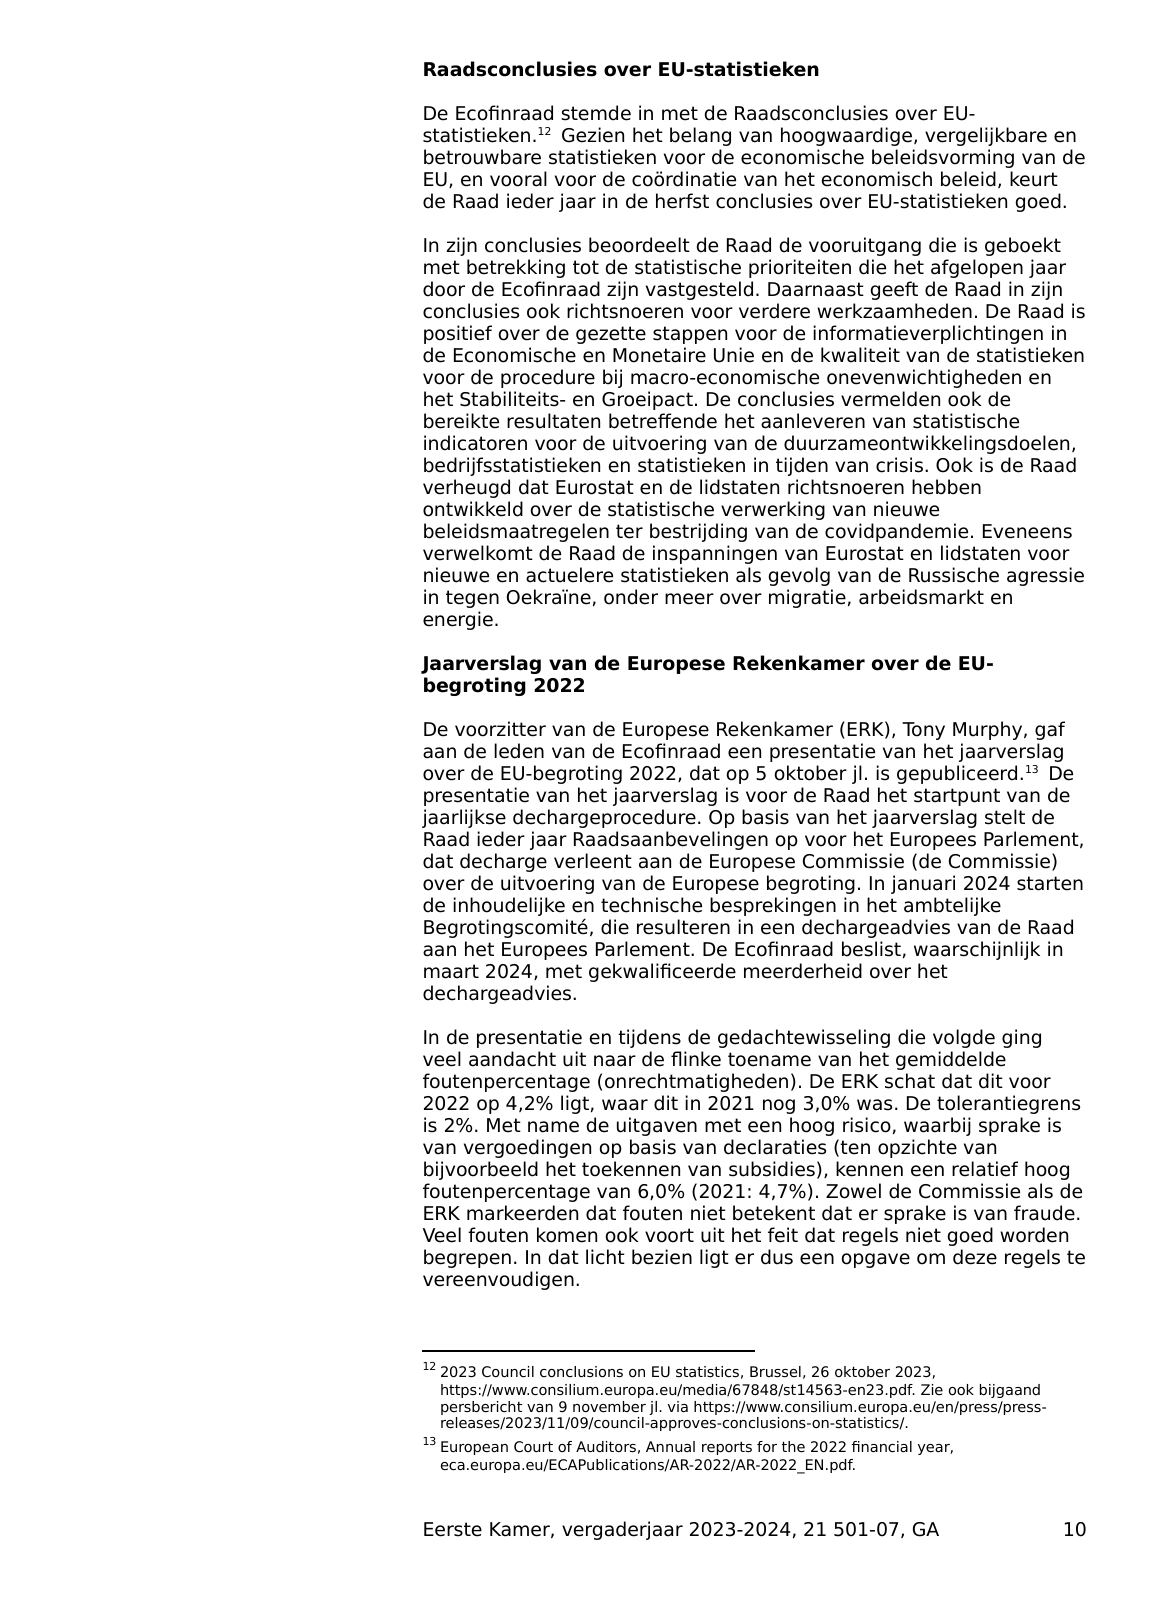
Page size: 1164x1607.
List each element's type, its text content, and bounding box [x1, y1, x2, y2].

subtitle Jaarverslag van de Europese Rekenkamer over de EU-begroting 2022 [422, 653, 1087, 697]
text De Ecofinraad stemde in met de Raadsconclusies over EU-statistieken. Gezien het belang van hoogwaardige, vergelijkbare en betrouwbare statistieken voor de economische beleidsvorming van de EU, en vooral voor de coördinatie van het economisch beleid, keurt de Raad ieder jaar in de herfst conclusies over EU-statistieken goed. [422, 103, 1087, 213]
text 2023 Council conclusions on EU statistics, Brussel, 26 oktober 2023, https://www.consilium.europa.eu/media/67848/st14563-en23.pdf. Zie ook bijgaand persbericht van 9 november jl. via https://www.consilium.europa.eu/en/press/press-releases/2023/11/09/council-approves-conclusions-on-statistics/. [422, 1360, 1087, 1432]
subtitle Raadsconclusies over EU-statistieken [422, 59, 1087, 81]
text In de presentatie en tijdens de gedachtewisseling die volgde ging veel aandacht uit naar de flinke toename van het gemiddelde foutenpercentage (onrechtmatigheden). De ERK schat dat dit voor 2022 op 4,2% ligt, waar dit in 2021 nog 3,0% was. De tolerantiegrens is 2%. Met name de uitgaven met een hoog risico, waarbij sprake is van vergoedingen op basis van declaraties (ten opzichte van bijvoorbeeld het toekennen van subsidies), kennen een relatief hoog foutenpercentage van 6,0% (2021: 4,7%). Zowel de Commissie als de ERK markeerden dat fouten niet betekent dat er sprake is van fraude. Veel fouten komen ook voort uit het feit dat regels niet goed worden begrepen. In dat licht bezien ligt er dus een opgave om deze regels te vereenvoudigen. [422, 1027, 1087, 1291]
text In zijn conclusies beoordeelt de Raad de vooruitgang die is geboekt met betrekking tot de statistische prioriteiten die het afgelopen jaar door de Ecofinraad zijn vastgesteld. Daarnaast geeft de Raad in zijn conclusies ook richtsnoeren voor verdere werkzaamheden. De Raad is positief over de gezette stappen voor de informatieverplichtingen in de Economische en Monetaire Unie en de kwaliteit van de statistieken voor de procedure bij macro-economische onevenwichtigheden en het Stabiliteits- en Groeipact. De conclusies vermelden ook de bereikte resultaten betreffende het aanleveren van statistische indicatoren voor de uitvoering van de duurzameontwikkelingsdoelen, bedrijfsstatistieken en statistieken in tijden van crisis. Ook is de Raad verheugd dat Eurostat en de lidstaten richtsnoeren hebben ontwikkeld over de statistische verwerking van nieuwe beleidsmaatregelen ter bestrijding van de covidpandemie. Eveneens verwelkomt de Raad de inspanningen van Eurostat en lidstaten voor nieuwe en actuelere statistieken als gevolg van de Russische agressie in tegen Oekraïne, onder meer over migratie, arbeidsmarkt en energie. [422, 235, 1087, 631]
text De voorzitter van de Europese Rekenkamer (ERK), Tony Murphy, gaf aan de leden van de Ecofinraad een presentatie van het jaarverslag over de EU-begroting 2022, dat op 5 oktober jl. is gepubliceerd. De presentatie van het jaarverslag is voor de Raad het startpunt van de jaarlijkse dechargeprocedure. Op basis van het jaarverslag stelt de Raad ieder jaar Raadsaanbevelingen op voor het Europees Parlement, dat decharge verleent aan de Europese Commissie (de Commissie) over de uitvoering van de Europese begroting. In januari 2024 starten de inhoudelijke en technische besprekingen in het ambtelijke Begrotingscomité, die resulteren in een dechargeadvies van de Raad aan het Europees Parlement. De Ecofinraad beslist, waarschijnlijk in maart 2024, met gekwalificeerde meerderheid over het dechargeadvies. [422, 719, 1087, 1005]
text European Court of Auditors, Annual reports for the 2022 financial year, eca.europa.eu/ECAPublications/AR-2022/AR-2022_EN.pdf. [422, 1435, 1087, 1474]
